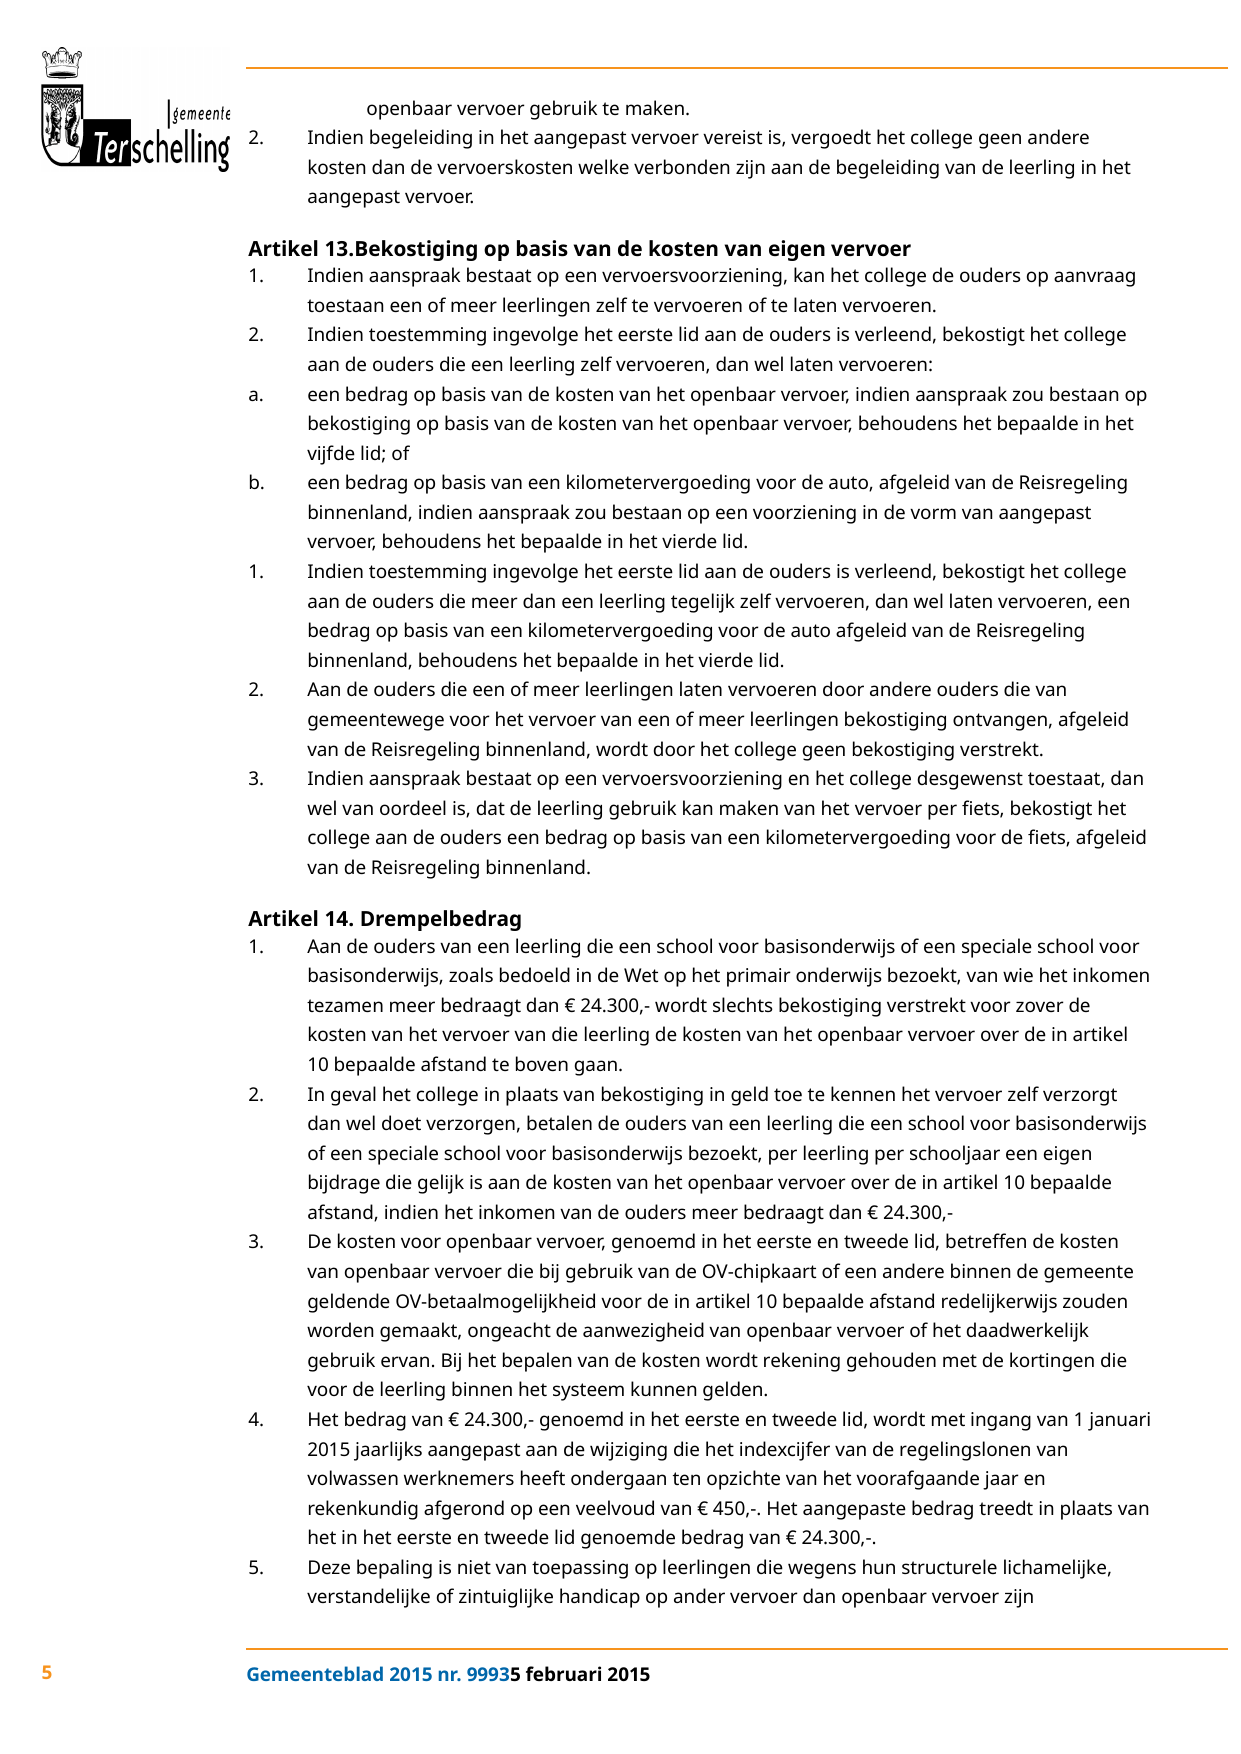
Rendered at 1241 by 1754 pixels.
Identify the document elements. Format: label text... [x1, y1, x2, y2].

list In geval het college in plaats van bekostiging in geld toe te kennen het vervoer zelf verzorgt dan wel doet verzorgen, betalen de ouders van een leerling die een school voor basisonderwijs of een speciale school voor basisonderwijs bezoekt, per leerling per schooljaar een eigen bijdrage die gelijk is aan de kosten van het openbaar vervoer over de in artikel 10 bepaalde afstand, indien het inkomen van de ouders meer bedraagt dan € 24.300,- [248, 1081, 1152, 1225]
list Indien aanspraak bestaat op een vervoersvoorziening en het college desgewenst toestaat, dan wel van oordeel is, dat de leerling gebruik kan maken van het vervoer per fiets, bekostigt het college aan de ouders een bedrag op basis van een kilometervergoeding voor de fiets, afgeleid van de Reisregeling binnenland. [248, 765, 1152, 880]
text Artikel 13.Bekostiging op basis van de kosten van eigen vervoer [248, 234, 1152, 262]
list Indien toestemming ingevolge het eerste lid aan de ouders is verleend, bekostigt het college aan de ouders die meer dan een leerling tegelijk zelf vervoeren, dan wel laten vervoeren, een bedrag op basis van een kilometervergoeding voor de auto afgeleid van de Reisregeling binnenland, behoudens het bepaalde in het vierde lid. [248, 558, 1152, 673]
list openbaar vervoer gebruik te maken. [307, 95, 1152, 121]
list Deze bepaling is niet van toepassing op leerlingen die wegens hun structurele lichamelijke, verstandelijke of zintuiglijke handicap op ander vervoer dan openbaar vervoer zijn [248, 1554, 1152, 1609]
text Artikel 14. Drempelbedrag [248, 904, 1152, 933]
list Indien begeleiding in het aangepast vervoer vereist is, vergoedt het college geen andere kosten dan de vervoerskosten welke verbonden zijn aan de begeleiding van de leerling in het aangepast vervoer. [248, 124, 1152, 209]
list De kosten voor openbaar vervoer, genoemd in het eerste en tweede lid, betreffen de kosten van openbaar vervoer die bij gebruik van de OV-chipkaart of een andere binnen de gemeente geldende OV-betaalmogelijkheid voor de in artikel 10 bepaalde afstand redelijkerwijs zouden worden gemaakt, ongeacht de aanwezigheid van openbaar vervoer of het daadwerkelijk gebruik ervan. Bij het bepalen van de kosten wordt rekening gehouden met de kortingen die voor de leerling binnen het systeem kunnen gelden. [248, 1229, 1152, 1402]
list Aan de ouders van een leerling die een school voor basisonderwijs of een speciale school voor basisonderwijs, zoals bedoeld in de Wet op het primair onderwijs bezoekt, van wie het inkomen tezamen meer bedraagt dan € 24.300,- wordt slechts bekostiging verstrekt voor zover de kosten van het vervoer van die leerling de kosten van het openbaar vervoer over de in artikel 10 bepaalde afstand te boven gaan. [248, 933, 1152, 1077]
list Het bedrag van € 24.300,- genoemd in het eerste en tweede lid, wordt met ingang van 1 januari 2015 jaarlijks aangepast aan de wijziging die het indexcijfer van de regelingslonen van volwassen werknemers heeft ondergaan ten opzichte van het voorafgaande jaar en rekenkundig afgerond op een veelvoud van € 450,-. Het aangepaste bedrag treedt in plaats van het in het eerste en tweede lid genoemde bedrag van € 24.300,-. [248, 1406, 1152, 1550]
list Indien aanspraak bestaat op een vervoersvoorziening, kan het college de ouders op aanvraag toestaan een of meer leerlingen zelf te vervoeren of te laten vervoeren. [248, 262, 1152, 318]
list een bedrag op basis van een kilometervergoeding voor de auto, afgeleid van de Reisregeling binnenland, indien aanspraak zou bestaan op een voorziening in de vorm van aangepast vervoer, behoudens het bepaalde in het vierde lid. [248, 469, 1152, 554]
list een bedrag op basis van de kosten van het openbaar vervoer, indien aanspraak zou bestaan op bekostiging op basis van de kosten van het openbaar vervoer, behoudens het bepaalde in het vijfde lid; of [248, 381, 1152, 466]
list Indien toestemming ingevolge het eerste lid aan de ouders is verleend, bekostigt het college aan de ouders die een leerling zelf vervoeren, dan wel laten vervoeren: [248, 322, 1152, 377]
picture [41, 47, 231, 172]
list Aan de ouders die een of meer leerlingen laten vervoeren door andere ouders die van gemeentewege voor het vervoer van een of meer leerlingen bekostiging ontvangen, afgeleid van de Reisregeling binnenland, wordt door het college geen bekostiging verstrekt. [248, 677, 1152, 761]
